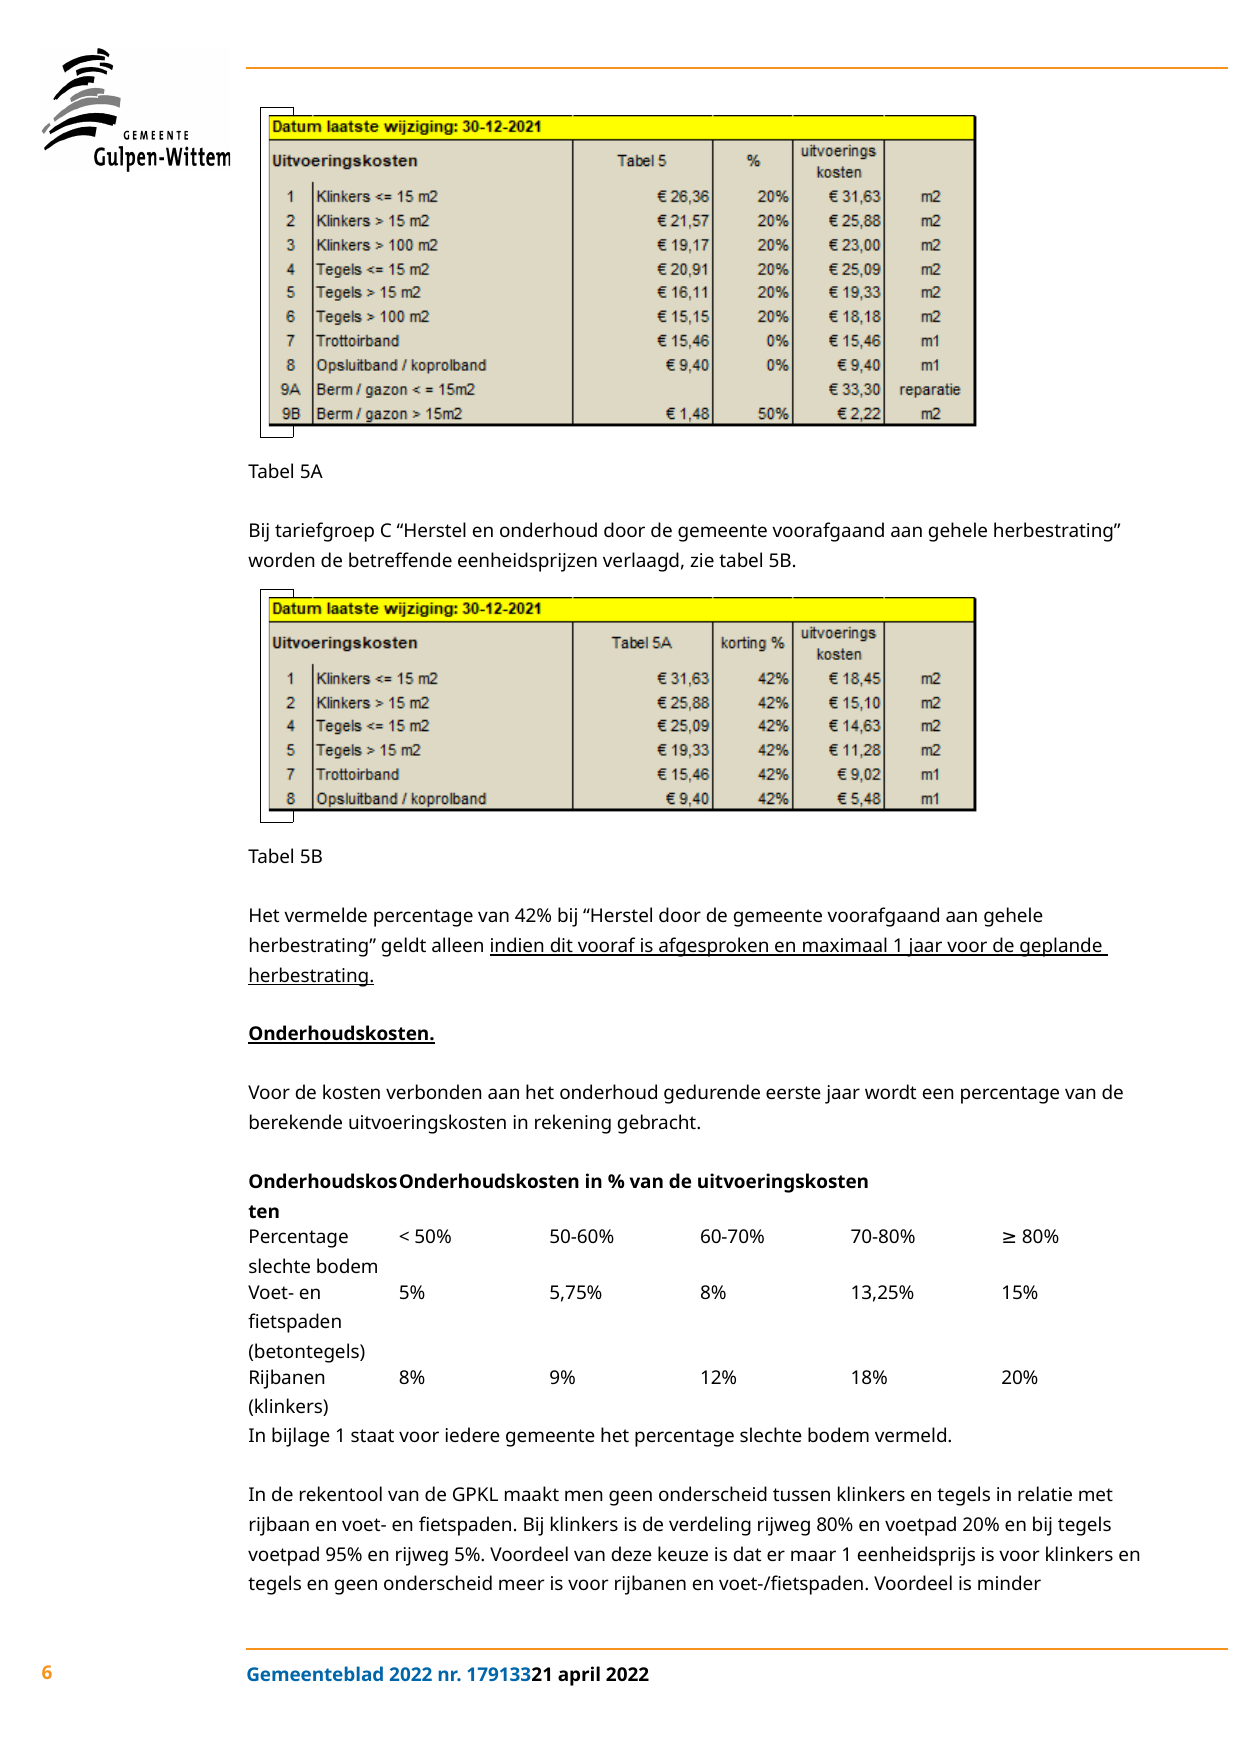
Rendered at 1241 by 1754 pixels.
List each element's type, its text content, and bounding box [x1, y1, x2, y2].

text Tabel 5A [248, 458, 1152, 484]
text In de rekentool van de GPKL maakt men geen onderscheid tussen klinkers en tegels in relatie met rijbaan en voet- en fietspaden. Bij klinkers is de verdeling rijweg 80% en voetpad 20% en bij tegels voetpad 95% en rijweg 5%. Voordeel van deze keuze is dat er maar 1 eenheidsprijs is voor klinkers en tegels en geen onderscheid meer is voor rijbanen en voet-/fietspaden. Voordeel is minder [248, 1482, 1152, 1596]
table_cell Percentage slechte bodem [248, 1224, 398, 1279]
table_cell 18% [850, 1364, 1001, 1419]
text Onderhoudskosten. [248, 1020, 1152, 1046]
table_cell 12% [700, 1364, 850, 1419]
table_cell 15% [1001, 1279, 1152, 1364]
picture [268, 115, 978, 428]
text Voor de kosten verbonden aan het onderhoud gedurende eerste jaar wordt een percentage van de berekende uitvoeringskosten in rekening gebracht. [248, 1079, 1152, 1135]
table_cell 5% [399, 1279, 549, 1364]
table_header Onderhoudskosten in % van de uitvoeringskosten [399, 1168, 1152, 1224]
table_cell 9% [549, 1364, 700, 1419]
text Bij tariefgroep C “Herstel en onderhoud door de gemeente voorafgaand aan gehele herbestrating” worden de betreffende eenheidsprijzen verlaagd, zie tabel 5B. [248, 517, 1152, 573]
table_cell 13,25% [850, 1279, 1001, 1364]
table_cell 8% [700, 1279, 850, 1364]
picture [268, 597, 978, 813]
table_header Het vermelde percentage van 42% bij “Herstel door de gemeente voorafgaand aan gehele herbestrating” geldt alleen indien dit vooraf is afgesproken en maximaal 1 jaar voor de geplande herbestrating. [248, 903, 1152, 987]
table_cell 8% [399, 1364, 549, 1419]
table_header Onderhoudskosten [248, 1168, 398, 1224]
picture [41, 47, 231, 172]
table_cell ≥ 80% [1001, 1224, 1152, 1279]
table_cell < 50% [399, 1224, 549, 1279]
table_cell Voet- en fietspaden (betontegels) [248, 1279, 398, 1364]
text Tabel 5B [248, 843, 1152, 869]
table_cell 5,75% [549, 1279, 700, 1364]
table_cell Rijbanen (klinkers) [248, 1364, 398, 1419]
table_cell 70-80% [850, 1224, 1001, 1279]
table_cell 50-60% [549, 1224, 700, 1279]
text In bijlage 1 staat voor iedere gemeente het percentage slechte bodem vermeld. [248, 1422, 1152, 1448]
table_cell 60-70% [700, 1224, 850, 1279]
table_cell 20% [1001, 1364, 1152, 1419]
